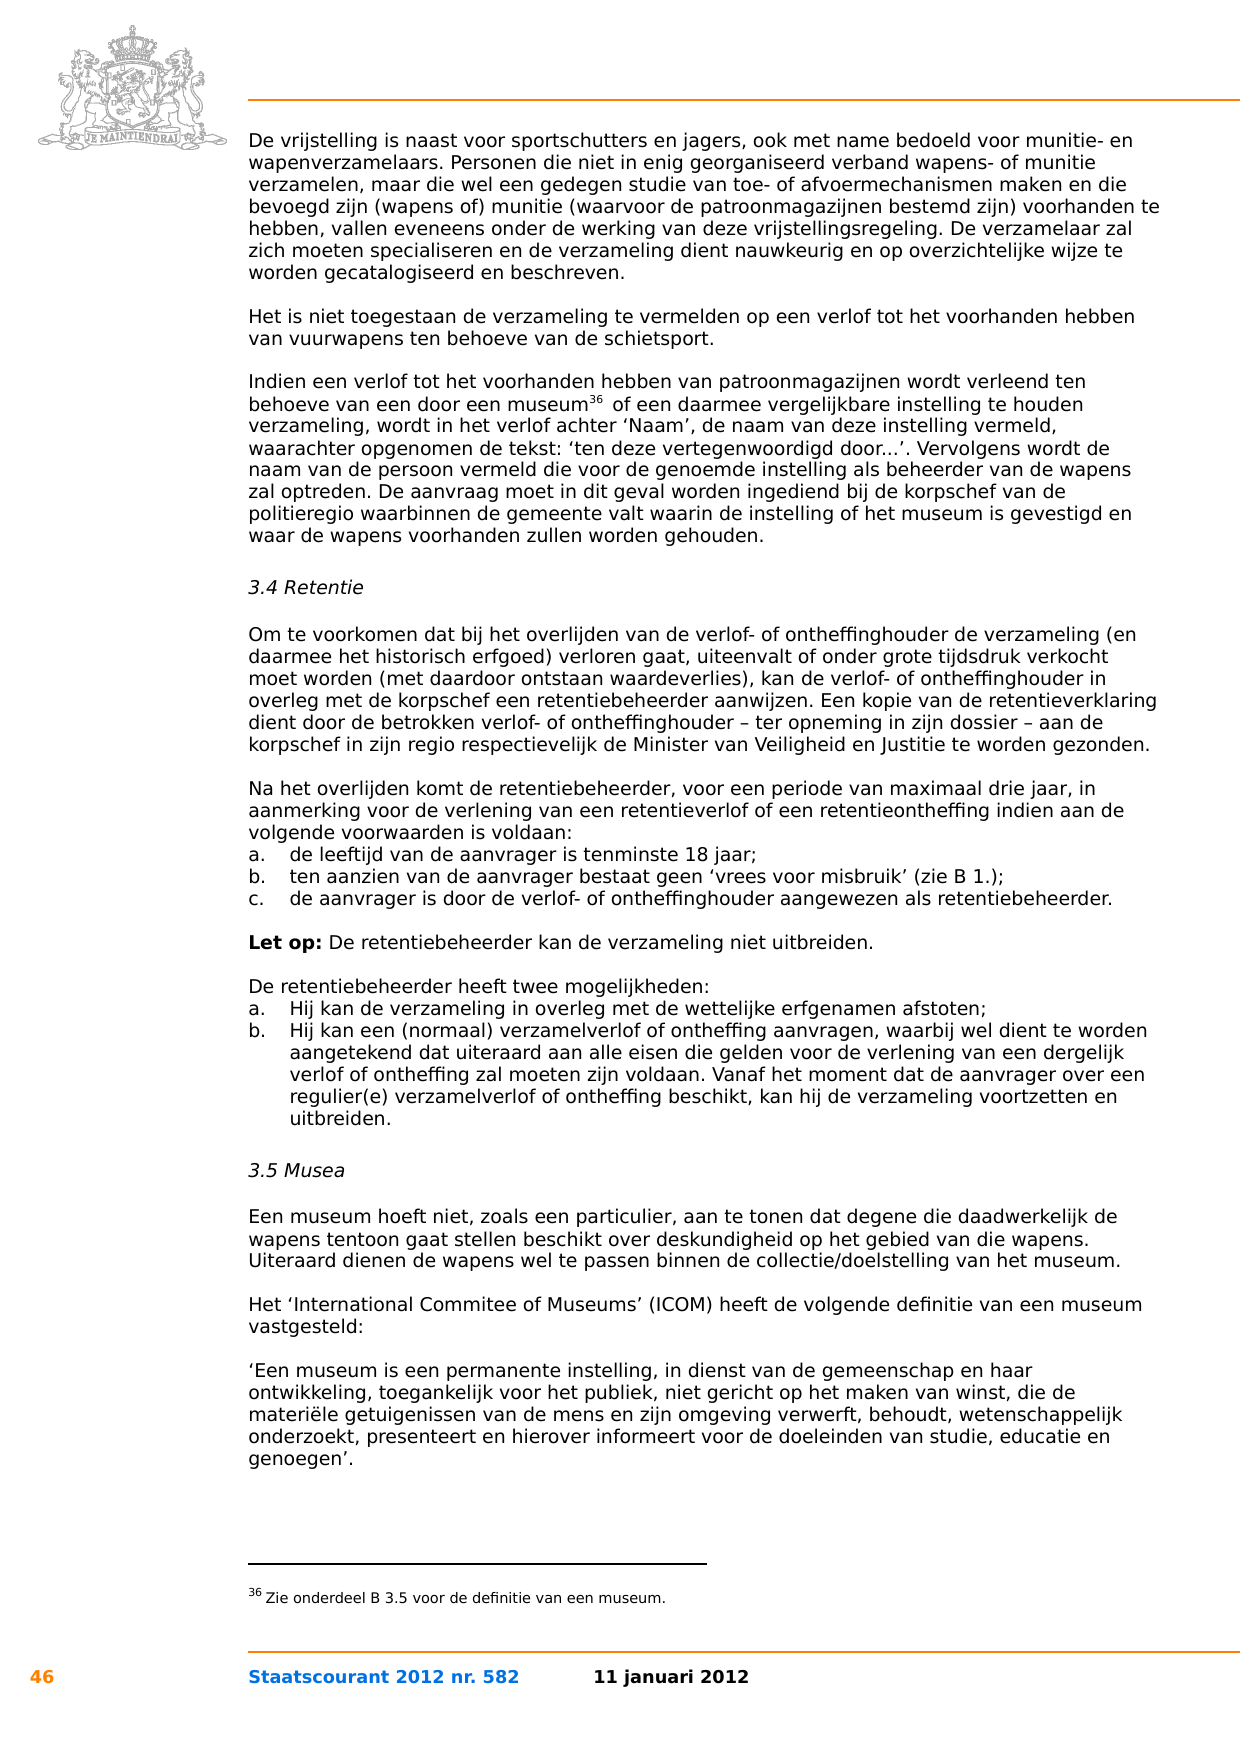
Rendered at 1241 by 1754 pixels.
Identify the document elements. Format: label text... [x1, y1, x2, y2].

text De vrijstelling is naast voor sportschutters en jagers, ook met name bedoeld voor munitie- en wapenverzamelaars. Personen die niet in enig georganiseerd verband wapens- of munitie verzamelen, maar die wel een gedegen studie van toe- of afvoermechanismen maken en die bevoegd zijn (wapens of) munitie (waarvoor de patroonmagazijnen bestemd zijn) voorhanden te hebben, vallen eveneens onder de werking van deze vrijstellingsregeling. De verzamelaar zal zich moeten specialiseren en de verzameling dient nauwkeurig en op overzichtelijke wijze te worden gecatalogiseerd en beschreven. [248, 130, 1163, 284]
text c. de aanvrager is door de verlof- of ontheffinghouder aangewezen als retentiebeheerder. [248, 888, 1163, 910]
subtitle 3.4 Retentie [248, 577, 1163, 599]
text a. Hij kan de verzameling in overleg met de wettelijke erfgenamen afstoten; [248, 998, 1163, 1019]
text Het ‘International Commitee of Museums’ (ICOM) heeft de volgende definitie van een museum vastgesteld: [248, 1294, 1163, 1338]
text Let op: De retentiebeheerder kan de verzameling niet uitbreiden. [248, 932, 1163, 954]
text Een museum hoeft niet, zoals een particulier, aan te tonen dat degene die daadwerkelijk de wapens tentoon gaat stellen beschikt over deskundigheid op het gebied van die wapens. Uiteraard dienen de wapens wel te passen binnen de collectie/doelstelling van het museum. [248, 1206, 1163, 1272]
text Indien een verlof tot het voorhanden hebben van patroonmagazijnen wordt verleend ten behoeve van een door een museum of een daarmee vergelijkbare instelling te houden verzameling, wordt in het verlof achter ‘Naam’, de naam van deze instelling vermeld, waarachter opgenomen de tekst: ‘ten deze vertegenwoordigd door...’. Vervolgens wordt de naam van de persoon vermeld die voor de genoemde instelling als beheerder van de wapens zal optreden. De aanvraag moet in dit geval worden ingediend bij de korpschef van de politieregio waarbinnen de gemeente valt waarin de instelling of het museum is gevestigd en waar de wapens voorhanden zullen worden gehouden. [248, 371, 1163, 547]
text Om te voorkomen dat bij het overlijden van de verlof- of ontheffinghouder de verzameling (en daarmee het historisch erfgoed) verloren gaat, uiteenvalt of onder grote tijdsdruk verkocht moet worden (met daardoor ontstaan waardeverlies), kan de verlof- of ontheffinghouder in overleg met de korpschef een retentiebeheerder aanwijzen. Een kopie van de retentieverklaring dient door de betrokken verlof- of ontheffinghouder – ter opneming in zijn dossier – aan de korpschef in zijn regio respectievelijk de Minister van Veiligheid en Justitie te worden gezonden. [248, 624, 1163, 756]
subtitle 3.5 Musea [248, 1159, 1163, 1181]
text ‘Een museum is een permanente instelling, in dienst van de gemeenschap en haar ontwikkeling, toegankelijk voor het publiek, niet gericht op het maken van winst, die de materiële getuigenissen van de mens en zijn omgeving verwerft, behoudt, wetenschappelijk onderzoekt, presenteert en hierover informeert voor de doeleinden van studie, educatie en genoegen’. [248, 1360, 1163, 1470]
text b. Hij kan een (normaal) verzamelverlof of ontheffing aanvragen, waarbij wel dient te worden aangetekend dat uiteraard aan alle eisen die gelden voor de verlening van een dergelijk verlof of ontheffing zal moeten zijn voldaan. Vanaf het moment dat de aanvrager over een regulier(e) verzamelverlof of ontheffing beschikt, kan hij de verzameling voortzetten en uitbreiden. [248, 1019, 1163, 1129]
text a. de leeftijd van de aanvrager is tenminste 18 jaar; [248, 844, 1163, 866]
text De retentiebeheerder heeft twee mogelijkheden: [248, 976, 1163, 998]
text Zie onderdeel B 3.5 voor de definitie van een museum. [248, 1586, 1163, 1608]
text b. ten aanzien van de aanvrager bestaat geen ‘vrees voor misbruik’ (zie B 1.); [248, 866, 1163, 888]
picture [38, 25, 227, 150]
text Na het overlijden komt de retentiebeheerder, voor een periode van maximaal drie jaar, in aanmerking voor de verlening van een retentieverlof of een retentieontheffing indien aan de volgende voorwaarden is voldaan: [248, 778, 1163, 844]
text Het is niet toegestaan de verzameling te vermelden op een verlof tot het voorhanden hebben van vuurwapens ten behoeve van de schietsport. [248, 306, 1163, 349]
